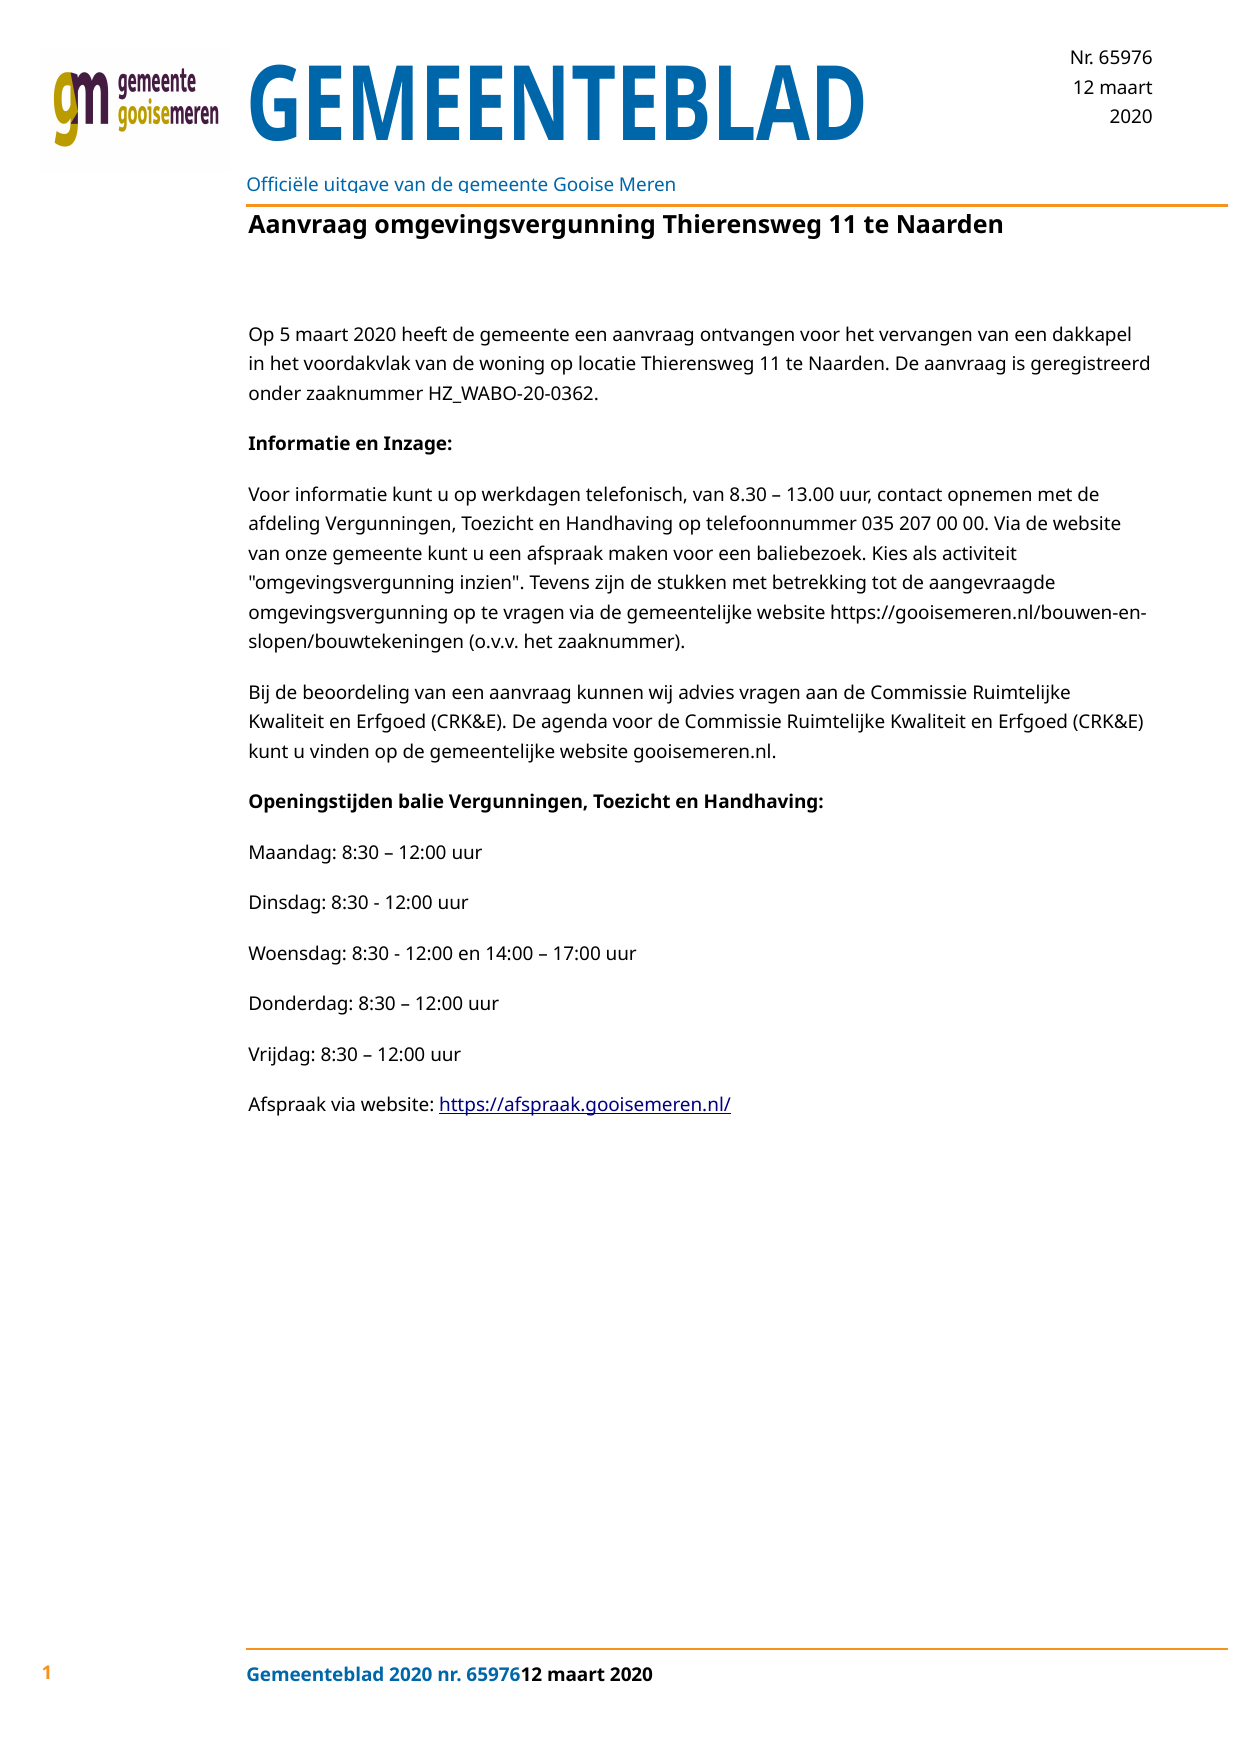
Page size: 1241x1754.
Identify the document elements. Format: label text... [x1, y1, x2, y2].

text Donderdag: 8:30 – 12:00 uur [248, 990, 1152, 1016]
text Op 5 maart 2020 heeft de gemeente een aanvraag ontvangen voor het vervangen van een dakkapel in het voordakvlak van de woning op locatie Thierensweg 11 te Naarden. De aanvraag is geregistreerd onder zaaknummer HZ_WABO-20-0362. [248, 321, 1152, 406]
text Dinsdag: 8:30 - 12:00 uur [248, 889, 1152, 915]
text Voor informatie kunt u op werkdagen telefonisch, van 8.30 – 13.00 uur, contact opnemen met de afdeling Vergunningen, Toezicht en Handhaving op telefoonnummer 035 207 00 00. Via de website van onze gemeente kunt u een afspraak maken voor een baliebezoek. Kies als activiteit "omgevingsvergunning inzien". Tevens zijn de stukken met betrekking tot de aangevraagde omgevingsvergunning op te vragen via de gemeentelijke website https://gooisemeren.nl/bouwen-en-slopen/bouwtekeningen (o.v.v. het zaaknummer). [248, 481, 1152, 654]
text Woensdag: 8:30 - 12:00 en 14:00 – 17:00 uur [248, 940, 1152, 966]
text Bij de beoordeling van een aanvraag kunnen wij advies vragen aan de Commissie Ruimtelijke Kwaliteit en Erfgoed (CRK&E). De agenda voor de Commissie Ruimtelijke Kwaliteit en Erfgoed (CRK&E) kunt u vinden op de gemeentelijke website gooisemeren.nl. [248, 679, 1152, 764]
picture [41, 47, 231, 172]
text Afspraak via website: https://afspraak.gooisemeren.nl/ [248, 1091, 1152, 1117]
text Maandag: 8:30 – 12:00 uur [248, 839, 1152, 865]
text Aanvraag omgevingsvergunning Thierensweg 11 te Naarden [248, 207, 1152, 241]
text Informatie en Inzage: [248, 430, 1152, 456]
text Openingstijden balie Vergunningen, Toezicht en Handhaving: [248, 789, 1152, 814]
text Vrijdag: 8:30 – 12:00 uur [248, 1041, 1152, 1066]
